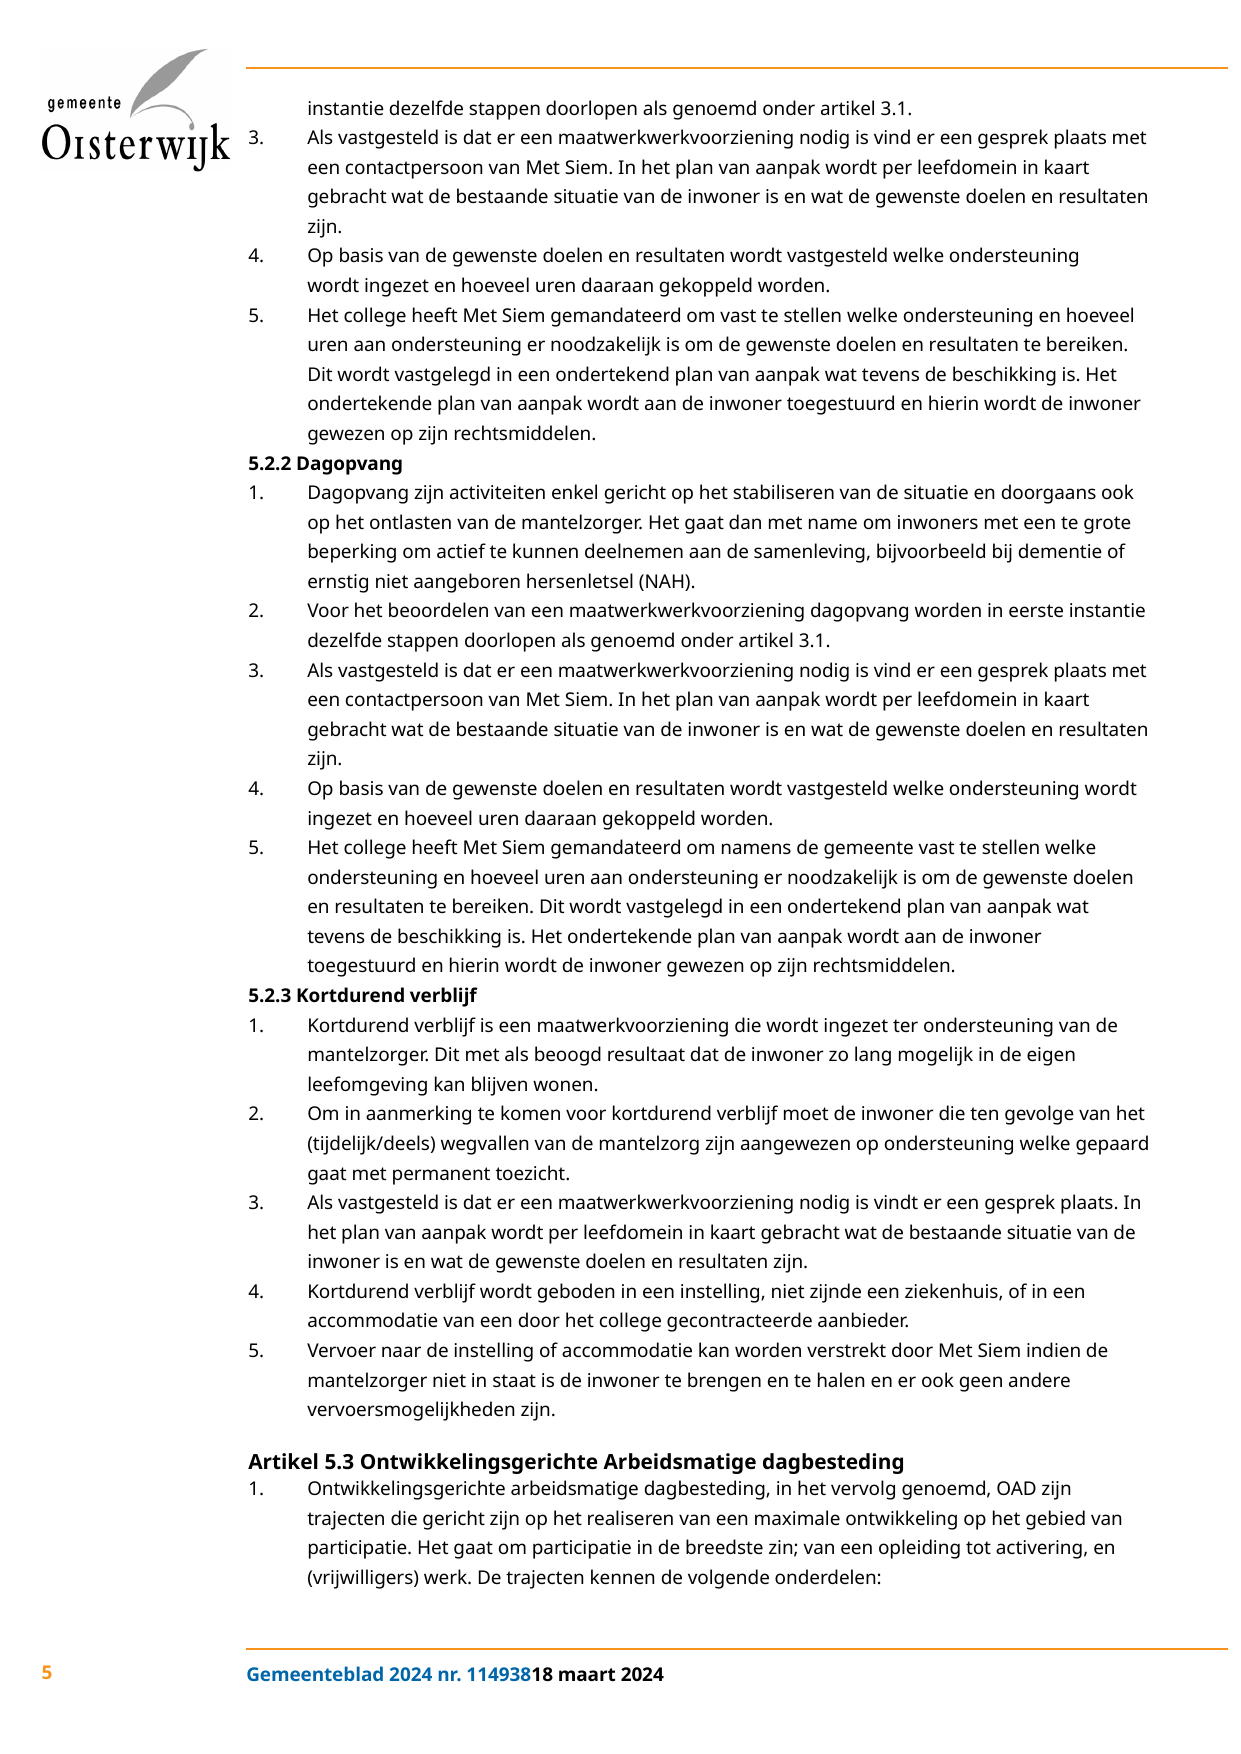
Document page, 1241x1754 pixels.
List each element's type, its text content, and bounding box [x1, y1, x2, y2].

picture [41, 47, 231, 172]
list Dagopvang zijn activiteiten enkel gericht op het stabiliseren van de situatie en doorgaans ook op het ontlasten van de mantelzorger. Het gaat dan met name om inwoners met een te grote beperking om actief te kunnen deelnemen aan de samenleving, bijvoorbeeld bij dementie of ernstig niet aangeboren hersenletsel (NAH). [248, 479, 1152, 594]
list Ontwikkelingsgerichte arbeidsmatige dagbesteding, in het vervolg genoemd, OAD zijn trajecten die gericht zijn op het realiseren van een maximale ontwikkeling op het gebied van participatie. Het gaat om participatie in de breedste zin; van een opleiding tot activering, en (vrijwilligers) werk. De trajecten kennen de volgende onderdelen: [248, 1475, 1152, 1590]
list wordt ingezet en hoeveel uren daaraan gekoppeld worden. [248, 272, 1152, 298]
list Kortdurend verblijf is een maatwerkvoorziening die wordt ingezet ter ondersteuning van de mantelzorger. Dit met als beoogd resultaat dat de inwoner zo lang mogelijk in de eigen leefomgeving kan blijven wonen. [248, 1012, 1152, 1097]
list Kortdurend verblijf wordt geboden in een instelling, niet zijnde een ziekenhuis, of in een accommodatie van een door het college gecontracteerde aanbieder. [248, 1278, 1152, 1333]
text 5.2.3 Kortdurend verblijf [248, 982, 1152, 1008]
list Als vastgesteld is dat er een maatwerkwerkvoorziening nodig is vind er een gesprek plaats met een contactpersoon van Met Siem. In het plan van aanpak wordt per leefdomein in kaart gebracht wat de bestaande situatie van de inwoner is en wat de gewenste doelen en resultaten zijn. [248, 124, 1152, 239]
list instantie dezelfde stappen doorlopen als genoemd onder artikel 3.1. [248, 95, 1152, 121]
list Om in aanmerking te komen voor kortdurend verblijf moet de inwoner die ten gevolge van het (tijdelijk/deels) wegvallen van de mantelzorg zijn aangewezen op ondersteuning welke gepaard gaat met permanent toezicht. [248, 1101, 1152, 1186]
list Op basis van de gewenste doelen en resultaten wordt vastgesteld welke ondersteuning wordt ingezet en hoeveel uren daaraan gekoppeld worden. [248, 775, 1152, 831]
text 5.2.2 Dagopvang [248, 450, 1152, 476]
list Het college heeft Met Siem gemandateerd om namens de gemeente vast te stellen welke ondersteuning en hoeveel uren aan ondersteuning er noodzakelijk is om de gewenste doelen en resultaten te bereiken. Dit wordt vastgelegd in een ondertekend plan van aanpak wat tevens de beschikking is. Het ondertekende plan van aanpak wordt aan de inwoner toegestuurd en hierin wordt de inwoner gewezen op zijn rechtsmiddelen. [248, 834, 1152, 978]
list Als vastgesteld is dat er een maatwerkwerkvoorziening nodig is vind er een gesprek plaats met een contactpersoon van Met Siem. In het plan van aanpak wordt per leefdomein in kaart gebracht wat de bestaande situatie van de inwoner is en wat de gewenste doelen en resultaten zijn. [248, 657, 1152, 771]
list Op basis van de gewenste doelen en resultaten wordt vastgesteld welke ondersteuning [248, 243, 1152, 268]
list Voor het beoordelen van een maatwerkwerkvoorziening dagopvang worden in eerste instantie dezelfde stappen doorlopen als genoemd onder artikel 3.1. [248, 598, 1152, 653]
text Artikel 5.3 Ontwikkelingsgerichte Arbeidsmatige dagbesteding [248, 1447, 1152, 1475]
list Het college heeft Met Siem gemandateerd om vast te stellen welke ondersteuning en hoeveel uren aan ondersteuning er noodzakelijk is om de gewenste doelen en resultaten te bereiken. Dit wordt vastgelegd in een ondertekend plan van aanpak wat tevens de beschikking is. Het ondertekende plan van aanpak wordt aan de inwoner toegestuurd en hierin wordt de inwoner gewezen op zijn rechtsmiddelen. [248, 302, 1152, 446]
list Vervoer naar de instelling of accommodatie kan worden verstrekt door Met Siem indien de mantelzorger niet in staat is de inwoner te brengen en te halen en er ook geen andere vervoersmogelijkheden zijn. [248, 1337, 1152, 1422]
list Als vastgesteld is dat er een maatwerkwerkvoorziening nodig is vindt er een gesprek plaats. In het plan van aanpak wordt per leefdomein in kaart gebracht wat de bestaande situatie van de inwoner is en wat de gewenste doelen en resultaten zijn. [248, 1189, 1152, 1274]
